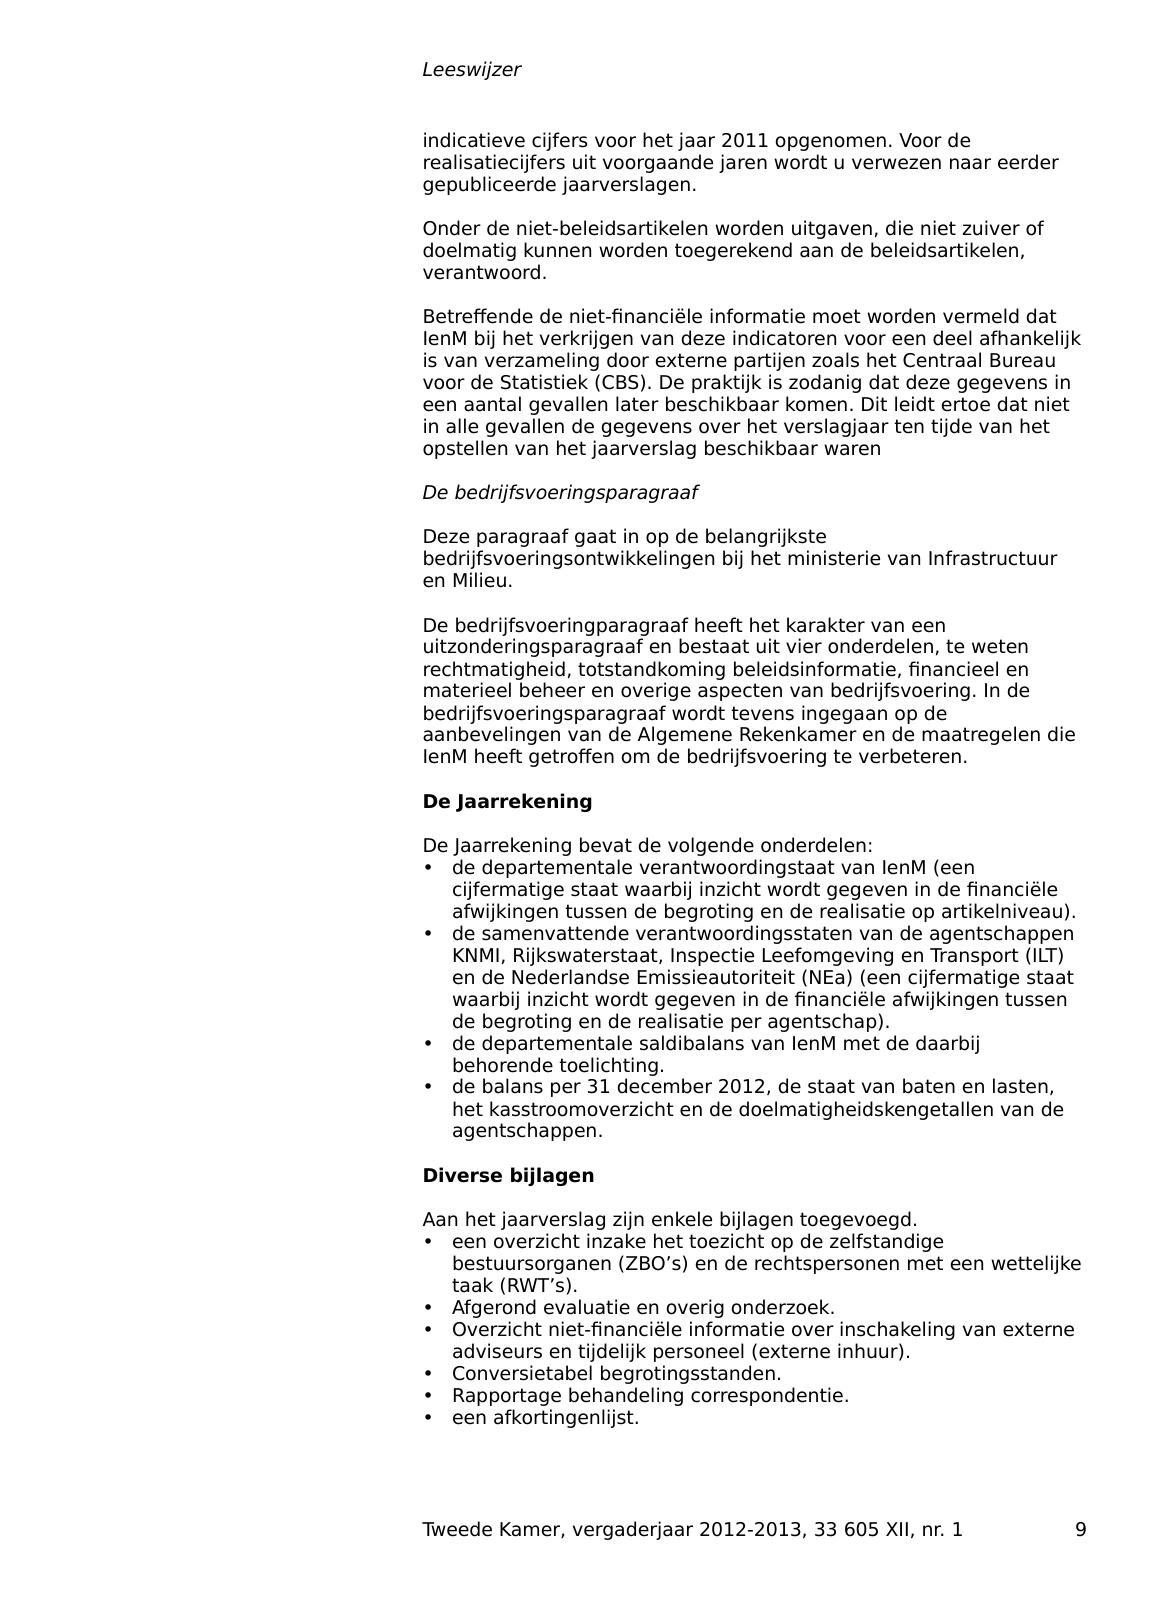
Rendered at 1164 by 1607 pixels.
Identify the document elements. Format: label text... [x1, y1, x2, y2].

text indicatieve cijfers voor het jaar 2011 opgenomen. Voor de realisatiecijfers uit voorgaande jaren wordt u verwezen naar eerder gepubliceerde jaarverslagen. [422, 130, 1087, 196]
text De bedrijfsvoeringparagraaf heeft het karakter van een uitzonderingsparagraaf en bestaat uit vier onderdelen, te weten rechtmatigheid, totstandkoming beleidsinformatie, financieel en materieel beheer en overige aspecten van bedrijfsvoering. In de bedrijfsvoeringsparagraaf wordt tevens ingegaan op de aanbevelingen van de Algemene Rekenkamer en de maatregelen die IenM heeft getroffen om de bedrijfsvoering te verbeteren. [422, 614, 1087, 768]
text • Rapportage behandeling correspondentie. [422, 1384, 1087, 1407]
subtitle De bedrijfsvoeringsparagraaf [422, 482, 1087, 504]
text • een overzicht inzake het toezicht op de zelfstandige bestuursorganen (ZBO’s) en de rechtspersonen met een wettelijke taak (RWT’s). [422, 1231, 1087, 1297]
text De Jaarrekening bevat de volgende onderdelen: [422, 835, 1087, 857]
text Aan het jaarverslag zijn enkele bijlagen toegevoegd. [422, 1209, 1087, 1231]
text • een afkortingenlijst. [422, 1407, 1087, 1428]
text • de departementale verantwoordingstaat van IenM (een cijfermatige staat waarbij inzicht wordt gegeven in de financiële afwijkingen tussen de begroting en de realisatie op artikelniveau). [422, 857, 1087, 923]
subtitle Diverse bijlagen [422, 1164, 1087, 1187]
text • Afgerond evaluatie en overig onderzoek. [422, 1297, 1087, 1319]
text • Overzicht niet-financiële informatie over inschakeling van externe adviseurs en tijdelijk personeel (externe inhuur). [422, 1319, 1087, 1363]
text Betreffende de niet-financiële informatie moet worden vermeld dat IenM bij het verkrijgen van deze indicatoren voor een deel afhankelijk is van verzameling door externe partijen zoals het Centraal Bureau voor de Statistiek (CBS). De praktijk is zodanig dat deze gegevens in een aantal gevallen later beschikbaar komen. Dit leidt ertoe dat niet in alle gevallen de gegevens over het verslagjaar ten tijde van het opstellen van het jaarverslag beschikbaar waren [422, 306, 1087, 460]
text • de departementale saldibalans van IenM met de daarbij behorende toelichting. [422, 1032, 1087, 1076]
text • de balans per 31 december 2012, de staat van baten en lasten, het kasstroomoverzicht en de doelmatigheidskengetallen van de agentschappen. [422, 1076, 1087, 1142]
text Deze paragraaf gaat in op de belangrijkste bedrijfsvoeringsontwikkelingen bij het ministerie van Infrastructuur en Milieu. [422, 526, 1087, 592]
text • de samenvattende verantwoordingsstaten van de agentschappen KNMI, Rijkswaterstaat, Inspectie Leefomgeving en Transport (ILT) en de Nederlandse Emissieautoriteit (NEa) (een cijfermatige staat waarbij inzicht wordt gegeven in de financiële afwijkingen tussen de begroting en de realisatie per agentschap). [422, 923, 1087, 1032]
text Onder de niet-beleidsartikelen worden uitgaven, die niet zuiver of doelmatig kunnen worden toegerekend aan de beleidsartikelen, verantwoord. [422, 218, 1087, 284]
text • Conversietabel begrotingsstanden. [422, 1363, 1087, 1384]
subtitle De Jaarrekening [422, 791, 1087, 812]
